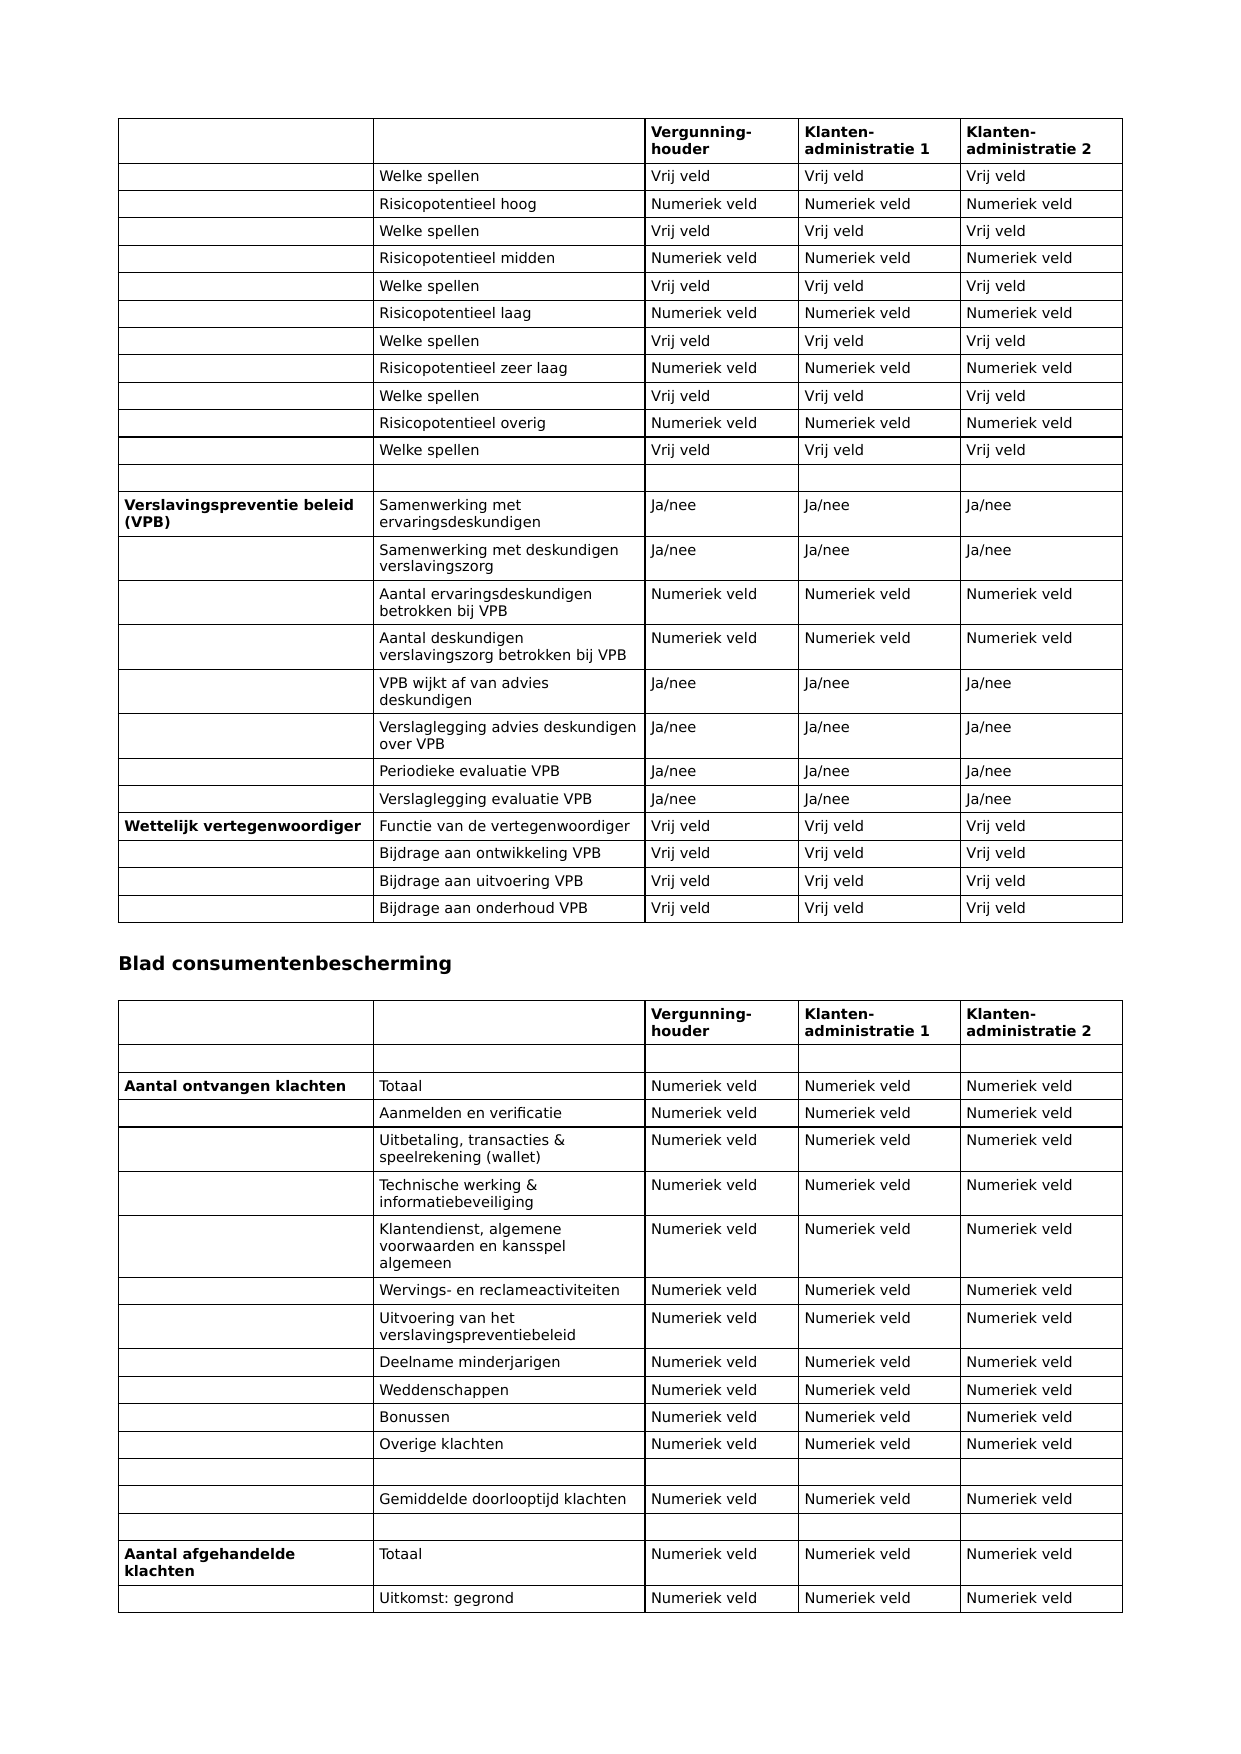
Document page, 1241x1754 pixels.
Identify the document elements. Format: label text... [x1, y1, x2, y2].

table_cell Ja/nee [646, 714, 798, 757]
table_cell Numeriek veld [799, 1216, 960, 1277]
table_cell Numeriek veld [646, 1305, 798, 1348]
table_cell Numeriek veld [646, 1377, 798, 1403]
table_cell Vrij veld [646, 841, 798, 867]
table_cell Ja/nee [961, 670, 1122, 713]
table_cell [119, 625, 373, 669]
table_cell [119, 1278, 373, 1304]
table_cell Numeriek veld [961, 1128, 1122, 1171]
table_cell Numeriek veld [646, 1128, 798, 1171]
table_cell [119, 1045, 373, 1072]
table_cell Numeriek veld [961, 1216, 1122, 1277]
table_cell Risicopotentieel zeer laag [374, 355, 644, 382]
table_cell Bonussen [374, 1404, 644, 1431]
table_header Klanten-administratie 2 [961, 1001, 1122, 1044]
table_cell Risicopotentieel midden [374, 246, 644, 272]
table_cell Numeriek veld [799, 191, 960, 217]
table_cell Wettelijk vertegenwoordiger [119, 813, 373, 840]
table_cell Gemiddelde doorlooptijd klachten [374, 1486, 644, 1513]
table_cell [119, 1404, 373, 1431]
table_cell Overige klachten [374, 1432, 644, 1458]
table_cell Numeriek veld [646, 191, 798, 217]
table_cell Bijdrage aan ontwikkeling VPB [374, 841, 644, 867]
table_cell Numeriek veld [961, 1432, 1122, 1458]
table_cell Numeriek veld [799, 1073, 960, 1099]
table_cell Risicopotentieel overig [374, 410, 644, 436]
table_cell Numeriek veld [799, 1305, 960, 1348]
table_cell Wervings- en reclameactiviteiten [374, 1278, 644, 1304]
table_cell Numeriek veld [961, 1404, 1122, 1431]
table_cell Verslaglegging evaluatie VPB [374, 786, 644, 812]
table_cell Aanmelden en verificatie [374, 1100, 644, 1126]
table_cell Aantal ontvangen klachten [119, 1073, 373, 1099]
table_cell [374, 1045, 644, 1072]
table_cell [119, 1128, 373, 1171]
table_cell Numeriek veld [799, 1586, 960, 1612]
table_cell [119, 670, 373, 713]
table_cell Numeriek veld [646, 1432, 798, 1458]
table_cell Numeriek veld [799, 625, 960, 669]
table_cell [119, 191, 373, 217]
table_cell Vrij veld [799, 841, 960, 867]
table_header Klanten-administratie 1 [799, 1001, 960, 1044]
table_cell [799, 1045, 960, 1072]
table_cell Numeriek veld [799, 1377, 960, 1403]
table_cell Numeriek veld [799, 1541, 960, 1584]
table_cell [374, 465, 644, 491]
table_cell Numeriek veld [646, 1100, 798, 1126]
table_cell [119, 714, 373, 757]
table_cell Ja/nee [646, 670, 798, 713]
table_cell [119, 896, 373, 922]
table_cell [374, 1459, 644, 1485]
table_cell Numeriek veld [961, 1377, 1122, 1403]
table_cell [961, 1514, 1122, 1540]
table_cell Bijdrage aan onderhoud VPB [374, 896, 644, 922]
table_cell [119, 465, 373, 491]
table_cell Numeriek veld [646, 1486, 798, 1513]
table_cell Vrij veld [961, 273, 1122, 299]
table_cell [646, 465, 798, 491]
table_cell [799, 465, 960, 491]
table_cell Numeriek veld [799, 581, 960, 624]
table_cell Numeriek veld [799, 1432, 960, 1458]
table_cell Numeriek veld [646, 1586, 798, 1612]
table_cell Welke spellen [374, 164, 644, 190]
table_header [374, 119, 644, 162]
table_cell Vrij veld [646, 813, 798, 840]
table_cell Ja/nee [961, 714, 1122, 757]
table_cell [119, 410, 373, 436]
table_cell Vrij veld [961, 841, 1122, 867]
table_cell [799, 1514, 960, 1540]
table_cell Ja/nee [961, 786, 1122, 812]
table_cell Vrij veld [646, 273, 798, 299]
table_cell Numeriek veld [799, 301, 960, 327]
table_cell [646, 1459, 798, 1485]
table_cell [119, 759, 373, 785]
table_cell Ja/nee [799, 714, 960, 757]
table_cell Klantendienst, algemene voorwaarden en kansspel algemeen [374, 1216, 644, 1277]
table_cell Numeriek veld [646, 246, 798, 272]
table_cell [119, 1459, 373, 1485]
table_cell [961, 1459, 1122, 1485]
table_cell [119, 1514, 373, 1540]
table_cell Vrij veld [799, 438, 960, 464]
table_cell Numeriek veld [646, 1404, 798, 1431]
table_cell Verslaglegging advies deskundigen over VPB [374, 714, 644, 757]
table_cell Vrij veld [799, 383, 960, 409]
table_cell [799, 1459, 960, 1485]
table_cell Numeriek veld [799, 246, 960, 272]
table_cell Ja/nee [646, 492, 798, 536]
table_cell Vrij veld [646, 438, 798, 464]
table_cell Uitbetaling, transacties & speelrekening (wallet) [374, 1128, 644, 1171]
table_cell [119, 1305, 373, 1348]
table_cell [119, 537, 373, 580]
table_cell [119, 1486, 373, 1513]
table_cell Vrij veld [799, 218, 960, 245]
table_cell Numeriek veld [961, 1586, 1122, 1612]
table_cell Welke spellen [374, 218, 644, 245]
table_cell [119, 164, 373, 190]
table_cell [119, 868, 373, 894]
table_header [119, 1001, 373, 1044]
table_cell Ja/nee [646, 759, 798, 785]
table_cell Totaal [374, 1541, 644, 1584]
table_cell [119, 328, 373, 354]
table_cell Vrij veld [799, 328, 960, 354]
table_cell [119, 581, 373, 624]
table_cell [119, 1100, 373, 1126]
table_cell Vrij veld [646, 896, 798, 922]
table_cell Vrij veld [961, 218, 1122, 245]
table_cell Ja/nee [961, 492, 1122, 536]
table_cell Numeriek veld [961, 191, 1122, 217]
table_cell Numeriek veld [961, 355, 1122, 382]
table_cell Numeriek veld [799, 1349, 960, 1376]
table_cell [119, 1432, 373, 1458]
table_cell Vrij veld [646, 218, 798, 245]
table_cell Numeriek veld [799, 1404, 960, 1431]
table_cell Welke spellen [374, 328, 644, 354]
table_header Klanten-administratie 2 [961, 119, 1122, 162]
table_cell Vrij veld [646, 164, 798, 190]
table_cell Numeriek veld [961, 246, 1122, 272]
table_cell Numeriek veld [646, 1073, 798, 1099]
table_cell [119, 273, 373, 299]
table_cell Vrij veld [799, 868, 960, 894]
table_cell Vrij veld [961, 328, 1122, 354]
table_header Klanten-administratie 1 [799, 119, 960, 162]
table_cell Numeriek veld [961, 1305, 1122, 1348]
table_cell Numeriek veld [646, 581, 798, 624]
table_cell Numeriek veld [646, 301, 798, 327]
table_cell Vrij veld [961, 438, 1122, 464]
table_cell Risicopotentieel hoog [374, 191, 644, 217]
table_cell Numeriek veld [646, 1541, 798, 1584]
table_cell Deelname minderjarigen [374, 1349, 644, 1376]
table_cell [119, 438, 373, 464]
table_cell Numeriek veld [799, 355, 960, 382]
table_cell Numeriek veld [646, 410, 798, 436]
table_cell Periodieke evaluatie VPB [374, 759, 644, 785]
table_cell Numeriek veld [799, 1100, 960, 1126]
table_cell [119, 1377, 373, 1403]
table_cell Welke spellen [374, 383, 644, 409]
table_cell Vrij veld [799, 164, 960, 190]
table_cell Vrij veld [799, 273, 960, 299]
table_cell Numeriek veld [646, 1216, 798, 1277]
table_cell Numeriek veld [646, 355, 798, 382]
table_header [119, 119, 373, 162]
table_cell [119, 1586, 373, 1612]
table_cell [646, 1045, 798, 1072]
table_cell Ja/nee [799, 759, 960, 785]
table_cell [119, 246, 373, 272]
table_header Vergunning-houder [646, 119, 798, 162]
table_cell Aantal deskundigen verslavingszorg betrokken bij VPB [374, 625, 644, 669]
table_cell [374, 1514, 644, 1540]
table_cell Uitvoering van het verslavingspreventiebeleid [374, 1305, 644, 1348]
table_cell Numeriek veld [646, 1278, 798, 1304]
table_cell Numeriek veld [961, 301, 1122, 327]
table_cell Bijdrage aan uitvoering VPB [374, 868, 644, 894]
table_cell Ja/nee [646, 786, 798, 812]
table_cell Numeriek veld [961, 410, 1122, 436]
table_cell Numeriek veld [961, 1349, 1122, 1376]
table_cell [119, 301, 373, 327]
table_cell Technische werking & informatiebeveiliging [374, 1172, 644, 1215]
table_cell Aantal ervaringsdeskundigen betrokken bij VPB [374, 581, 644, 624]
table_cell Welke spellen [374, 438, 644, 464]
table_cell Verslavingspreventie beleid (VPB) [119, 492, 373, 536]
table_header Vergunning-houder [646, 1001, 798, 1044]
table_cell Totaal [374, 1073, 644, 1099]
table_cell Numeriek veld [799, 1486, 960, 1513]
table_cell Numeriek veld [961, 1541, 1122, 1584]
table_cell Aantal afgehandelde klachten [119, 1541, 373, 1584]
table_cell [119, 1172, 373, 1215]
table_cell Numeriek veld [799, 1278, 960, 1304]
table_cell Weddenschappen [374, 1377, 644, 1403]
table_header [374, 1001, 644, 1044]
table_cell Welke spellen [374, 273, 644, 299]
table_cell Samenwerking met ervaringsdeskundigen [374, 492, 644, 536]
table_cell [119, 1216, 373, 1277]
table_cell VPB wijkt af van advies deskundigen [374, 670, 644, 713]
table_cell Vrij veld [961, 813, 1122, 840]
table_cell Risicopotentieel laag [374, 301, 644, 327]
table_cell Functie van de vertegenwoordiger [374, 813, 644, 840]
table_cell Numeriek veld [961, 1073, 1122, 1099]
table_cell Numeriek veld [961, 1486, 1122, 1513]
table_cell Numeriek veld [646, 1172, 798, 1215]
table_cell [119, 786, 373, 812]
table_cell Numeriek veld [799, 1172, 960, 1215]
table_cell Vrij veld [799, 896, 960, 922]
table_cell Vrij veld [961, 868, 1122, 894]
table_cell [961, 465, 1122, 491]
table_cell Numeriek veld [961, 1100, 1122, 1126]
table_cell Ja/nee [961, 759, 1122, 785]
table_cell Numeriek veld [961, 581, 1122, 624]
table_cell Ja/nee [799, 492, 960, 536]
table_cell Numeriek veld [646, 625, 798, 669]
table_cell Vrij veld [646, 383, 798, 409]
table_cell Numeriek veld [961, 625, 1122, 669]
table_cell Ja/nee [799, 670, 960, 713]
table_cell Ja/nee [799, 786, 960, 812]
table_cell [119, 383, 373, 409]
table_cell [119, 841, 373, 867]
table_cell Numeriek veld [799, 410, 960, 436]
table_cell Vrij veld [646, 868, 798, 894]
subtitle Blad consumentenbescherming [118, 953, 1122, 975]
table_cell Ja/nee [646, 537, 798, 580]
table_cell Vrij veld [799, 813, 960, 840]
table_cell Uitkomst: gegrond [374, 1586, 644, 1612]
table_cell Numeriek veld [961, 1278, 1122, 1304]
table_cell [119, 218, 373, 245]
table_cell Ja/nee [799, 537, 960, 580]
table_cell Vrij veld [961, 383, 1122, 409]
table_cell Numeriek veld [799, 1128, 960, 1171]
table_cell Numeriek veld [961, 1172, 1122, 1215]
table_cell Numeriek veld [646, 1349, 798, 1376]
table_cell Ja/nee [961, 537, 1122, 580]
table_cell Vrij veld [646, 328, 798, 354]
table_cell Vrij veld [961, 896, 1122, 922]
table_cell [961, 1045, 1122, 1072]
table_cell Samenwerking met deskundigen verslavingszorg [374, 537, 644, 580]
table_cell [119, 1349, 373, 1376]
table_cell [119, 355, 373, 382]
table_cell Vrij veld [961, 164, 1122, 190]
table_cell [646, 1514, 798, 1540]
